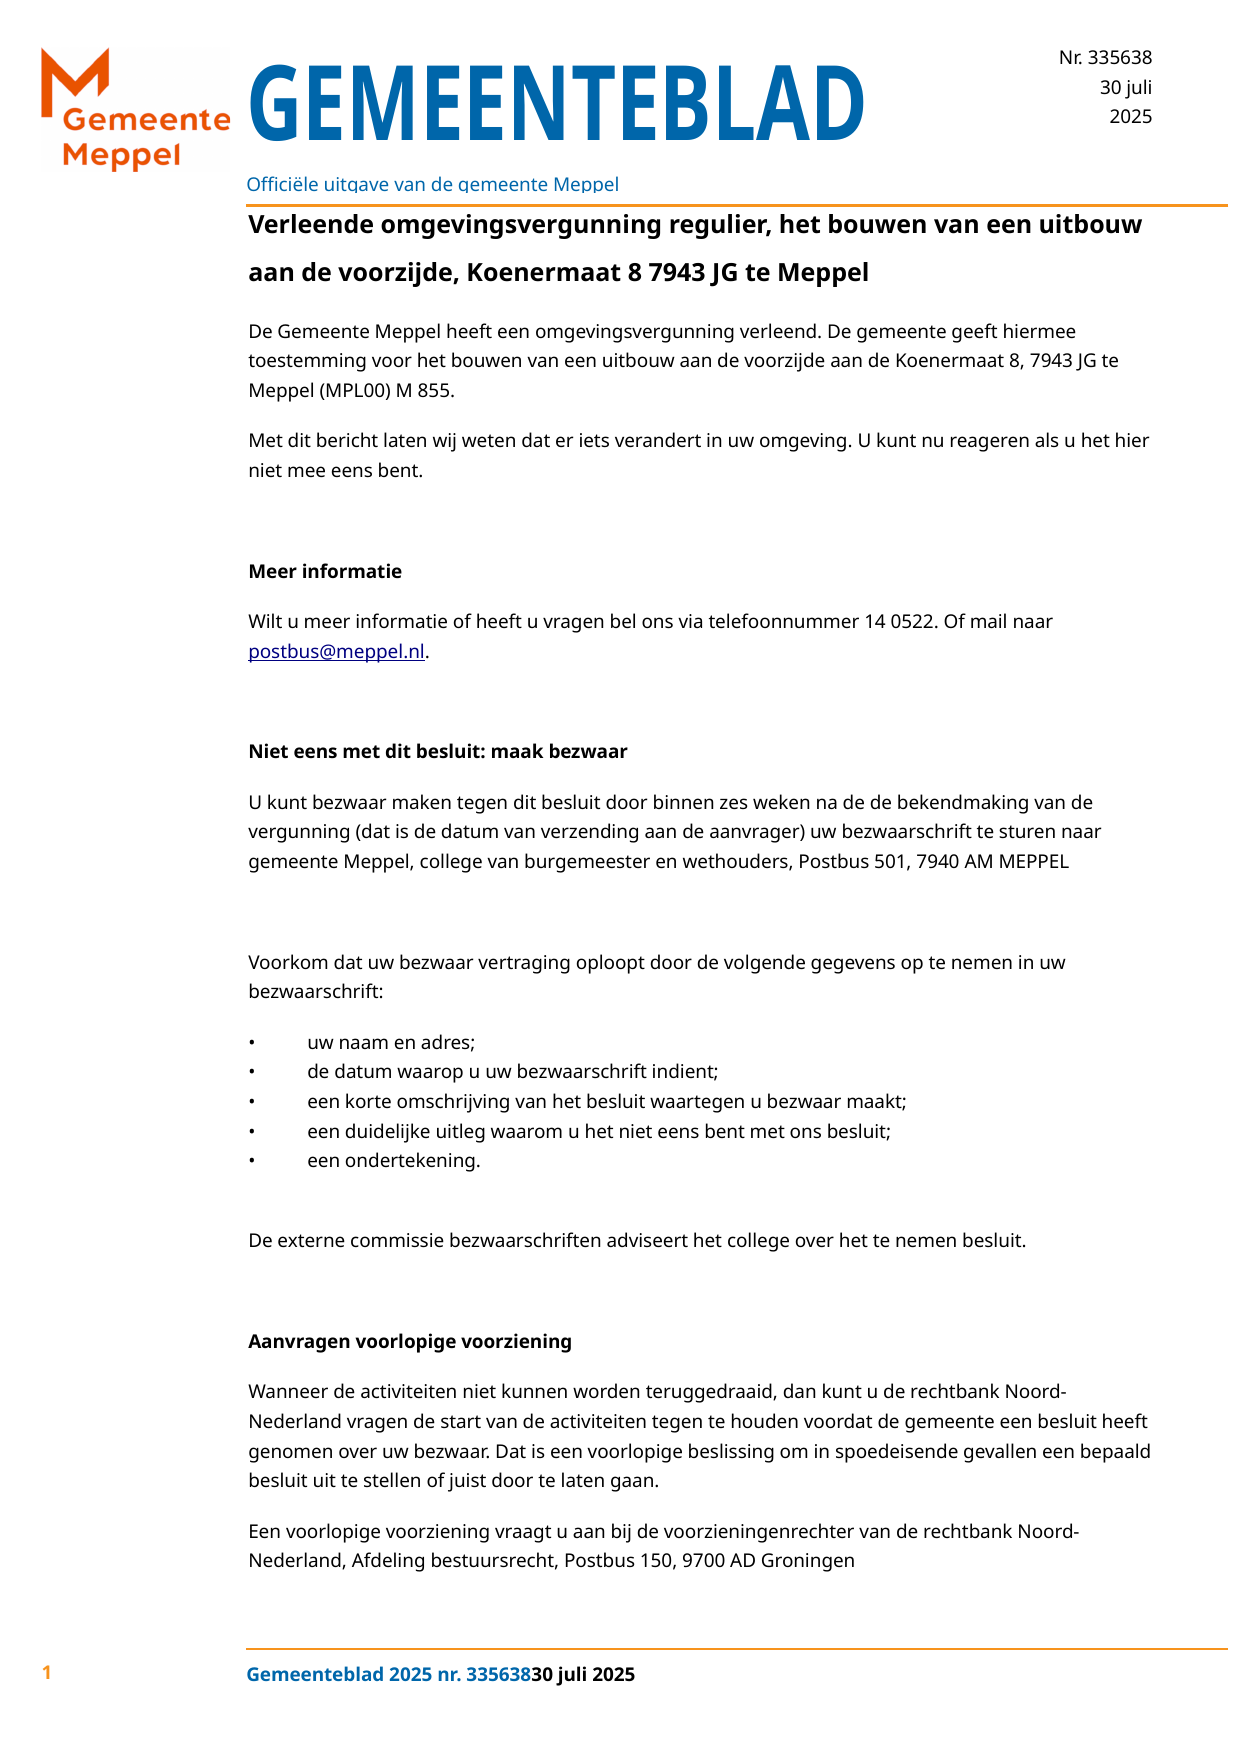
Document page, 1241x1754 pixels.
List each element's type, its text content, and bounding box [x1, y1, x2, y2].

text Een voorlopige voorziening vraagt u aan bij de voorzieningenrechter van de rechtbank Noord-Nederland, Afdeling bestuursrecht, Postbus 150, 9700 AD Groningen [248, 1518, 1152, 1573]
list een ondertekening. [248, 1147, 1152, 1173]
list de datum waarop u uw bezwaarschrift indient; [248, 1059, 1152, 1084]
text U kunt bezwaar maken tegen dit besluit door binnen zes weken na de de bekendmaking van de vergunning (dat is de datum van verzending aan de aanvrager) uw bezwaarschrift te sturen naar gemeente Meppel, college van burgemeester en wethouders, Postbus 501, 7940 AM MEPPEL [248, 789, 1152, 874]
text Meer informatie [248, 558, 1152, 584]
picture [41, 47, 231, 172]
text De externe commissie bezwaarschriften adviseert het college over het te nemen besluit. [248, 1227, 1152, 1253]
text Met dit bericht laten wij weten dat er iets verandert in uw omgeving. U kunt nu reageren als u het hier niet mee eens bent. [248, 427, 1152, 483]
text Wilt u meer informatie of heeft u vragen bel ons via telefoonnummer 14 0522. Of mail naar postbus@meppel.nl. [248, 608, 1152, 664]
list een korte omschrijving van het besluit waartegen u bezwaar maakt; [248, 1088, 1152, 1114]
text Verleende omgevingsvergunning regulier, het bouwen van een uitbouw aan de voorzijde, Koenermaat 8 7943 JG te Meppel [248, 207, 1152, 288]
text Wanneer de activiteiten niet kunnen worden teruggedraaid, dan kunt u de rechtbank Noord-Nederland vragen de start van de activiteiten tegen te houden voordat de gemeente een besluit heeft genomen over uw bezwaar. Dat is een voorlopige beslissing om in spoedeisende gevallen een bepaald besluit uit te stellen of juist door te laten gaan. [248, 1379, 1152, 1493]
text Niet eens met dit besluit: maak bezwaar [248, 739, 1152, 764]
list uw naam en adres; [248, 1029, 1152, 1055]
text Aanvragen voorlopige voorziening [248, 1328, 1152, 1354]
text De Gemeente Meppel heeft een omgevingsvergunning verleend. De gemeente geeft hiermee toestemming voor het bouwen van een uitbouw aan de voorzijde aan de Koenermaat 8, 7943 JG te Meppel (MPL00) M 855. [248, 318, 1152, 403]
text Voorkom dat uw bezwaar vertraging oploopt door de volgende gegevens op te nemen in uw bezwaarschrift: [248, 949, 1152, 1004]
list een duidelijke uitleg waarom u het niet eens bent met ons besluit; [248, 1118, 1152, 1144]
